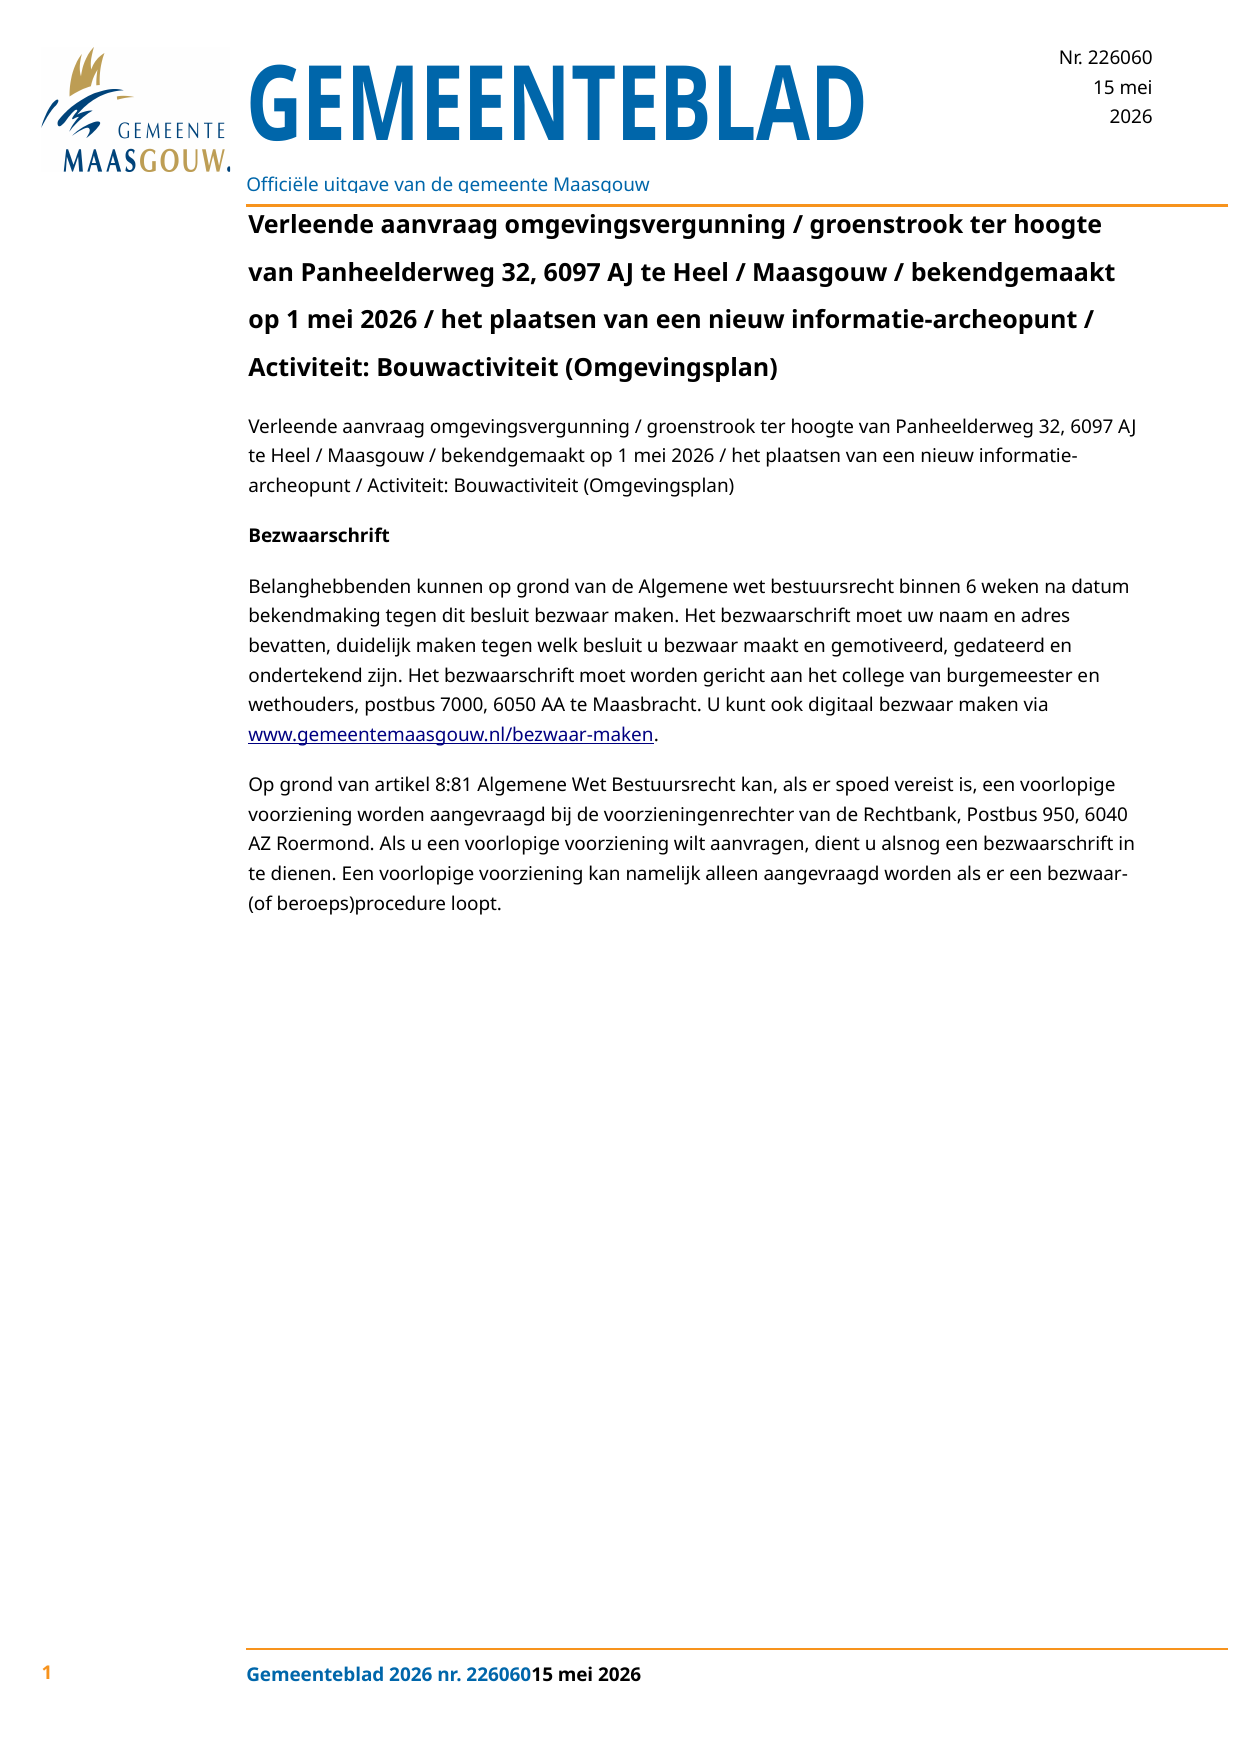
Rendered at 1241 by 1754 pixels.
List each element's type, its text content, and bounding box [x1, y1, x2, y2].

text Verleende aanvraag omgevingsvergunning / groenstrook ter hoogte van Panheelderweg 32, 6097 AJ te Heel / Maasgouw / bekendgemaakt op 1 mei 2026 / het plaatsen van een nieuw informatie-archeopunt / Activiteit: Bouwactiviteit (Omgevingsplan) [248, 207, 1152, 384]
text Bezwaarschrift [248, 523, 1152, 548]
text Belanghebbenden kunnen op grond van de Algemene wet bestuursrecht binnen 6 weken na datum bekendmaking tegen dit besluit bezwaar maken. Het bezwaarschrift moet uw naam en adres bevatten, duidelijk maken tegen welk besluit u bezwaar maakt en gemotiveerd, gedateerd en ondertekend zijn. Het bezwaarschrift moet worden gericht aan het college van burgemeester en wethouders, postbus 7000, 6050 AA te Maasbracht. U kunt ook digitaal bezwaar maken via www.gemeentemaasgouw.nl/bezwaar-maken. [248, 573, 1152, 747]
text Verleende aanvraag omgevingsvergunning / groenstrook ter hoogte van Panheelderweg 32, 6097 AJ te Heel / Maasgouw / bekendgemaakt op 1 mei 2026 / het plaatsen van een nieuw informatie-archeopunt / Activiteit: Bouwactiviteit (Omgevingsplan) [248, 413, 1152, 498]
picture [41, 47, 231, 172]
text Op grond van artikel 8:81 Algemene Wet Bestuursrecht kan, als er spoed vereist is, een voorlopige voorziening worden aangevraagd bij de voorzieningenrechter van de Rechtbank, Postbus 950, 6040 AZ Roermond. Als u een voorlopige voorziening wilt aanvragen, dient u alsnog een bezwaarschrift in te dienen. Een voorlopige voorziening kan namelijk alleen aangevraagd worden als er een bezwaar- (of beroeps)procedure loopt. [248, 771, 1152, 916]
